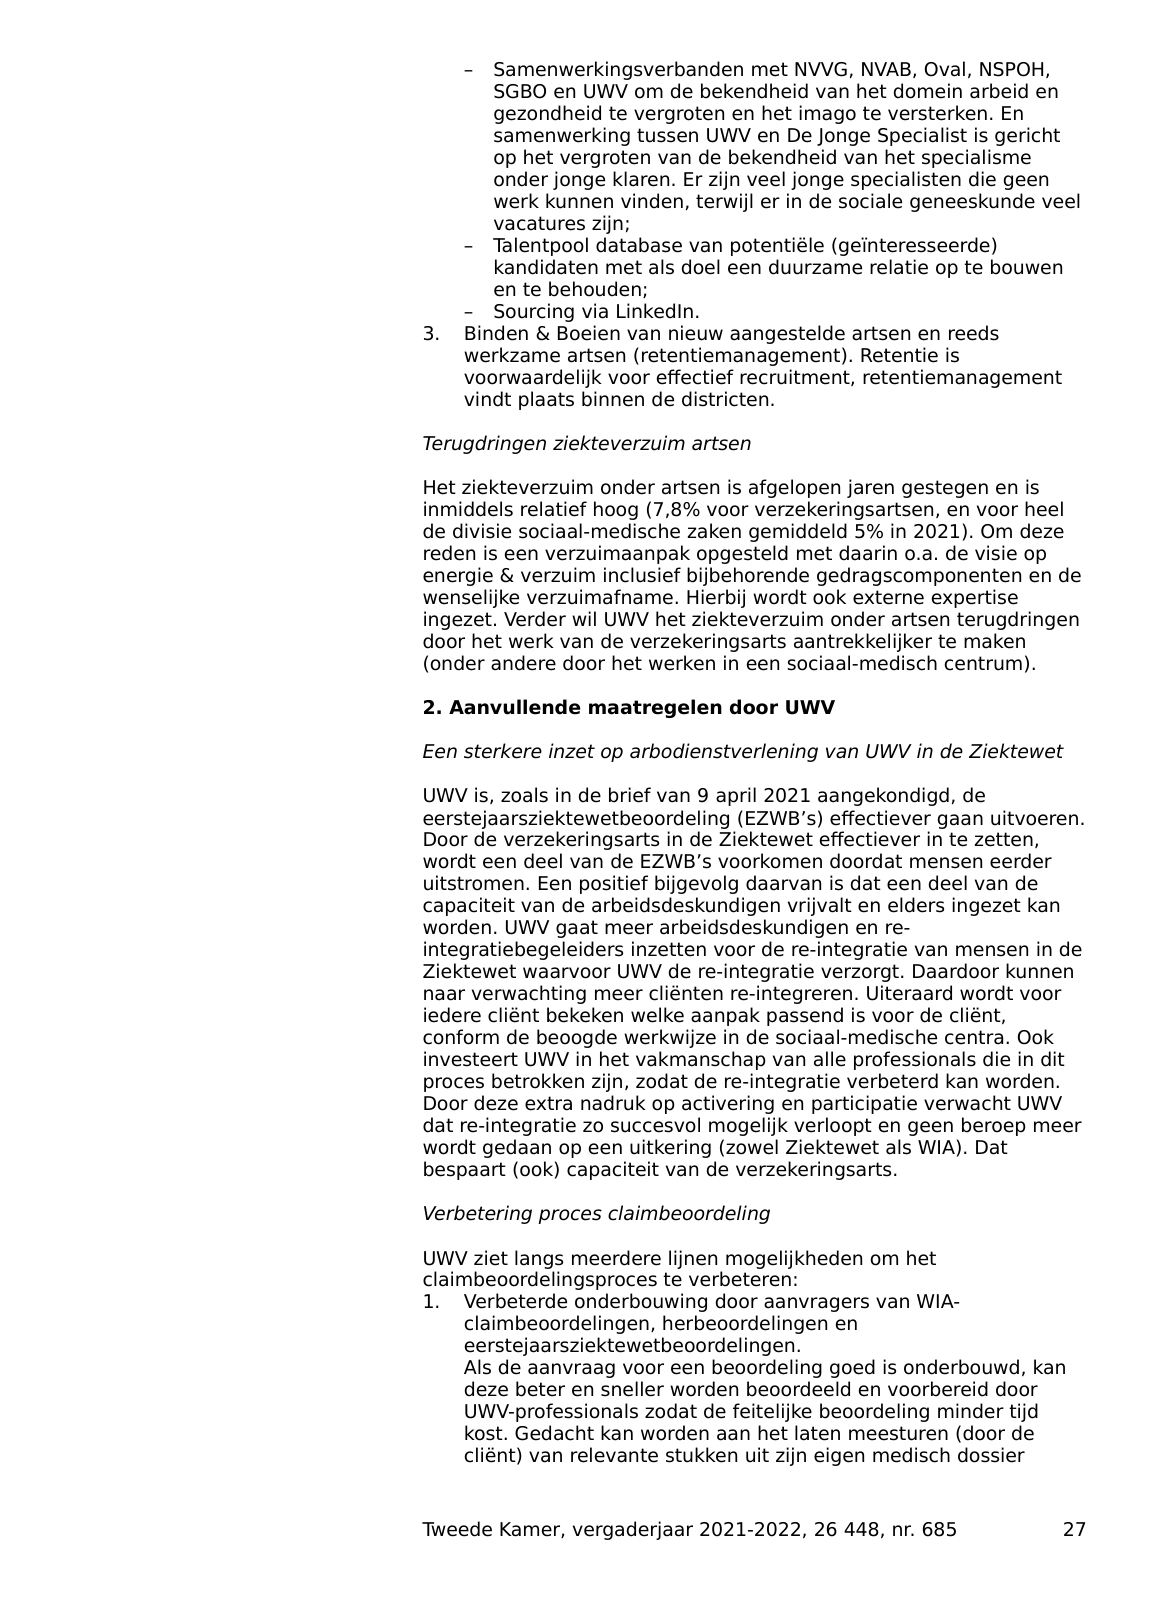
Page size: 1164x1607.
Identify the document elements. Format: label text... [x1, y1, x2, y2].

text UWV is, zoals in de brief van 9 april 2021 aangekondigd, de eerstejaarsziektewetbeoordeling (EZWB’s) effectiever gaan uitvoeren. Door de verzekeringsarts in de Ziektewet effectiever in te zetten, wordt een deel van de EZWB’s voorkomen doordat mensen eerder uitstromen. Een positief bijgevolg daarvan is dat een deel van de capaciteit van de arbeidsdeskundigen vrijvalt en elders ingezet kan worden. UWV gaat meer arbeidsdeskundigen en re-integratiebegeleiders inzetten voor de re-integratie van mensen in de Ziektewet waarvoor UWV de re-integratie verzorgt. Daardoor kunnen naar verwachting meer cliënten re-integreren. Uiteraard wordt voor iedere cliënt bekeken welke aanpak passend is voor de cliënt, conform de beoogde werkwijze in de sociaal-medische centra. Ook investeert UWV in het vakmanschap van alle professionals die in dit proces betrokken zijn, zodat de re-integratie verbeterd kan worden. Door deze extra nadruk op activering en participatie verwacht UWV dat re-integratie zo succesvol mogelijk verloopt en geen beroep meer wordt gedaan op een uitkering (zowel Ziektewet als WIA). Dat bespaart (ook) capaciteit van de verzekeringsarts. [422, 785, 1087, 1181]
text UWV ziet langs meerdere lijnen mogelijkheden om het claimbeoordelingsproces te verbeteren: [422, 1247, 1087, 1291]
subtitle Verbetering proces claimbeoordeling [422, 1203, 1087, 1225]
text – Samenwerkingsverbanden met NVVG, NVAB, Oval, NSPOH, SGBO en UWV om de bekendheid van het domein arbeid en gezondheid te vergroten en het imago te versterken. En samenwerking tussen UWV en De Jonge Specialist is gericht op het vergroten van de bekendheid van het specialisme onder jonge klaren. Er zijn veel jonge specialisten die geen werk kunnen vinden, terwijl er in de sociale geneeskunde veel vacatures zijn; [464, 59, 1087, 235]
subtitle Een sterkere inzet op arbodienstverlening van UWV in de Ziektewet [422, 741, 1087, 763]
text 3. Binden & Boeien van nieuw aangestelde artsen en reeds werkzame artsen (retentiemanagement). Retentie is voorwaardelijk voor effectief recruitment, retentiemanagement vindt plaats binnen de districten. [422, 323, 1087, 411]
subtitle Terugdringen ziekteverzuim artsen [422, 433, 1087, 455]
text Als de aanvraag voor een beoordeling goed is onderbouwd, kan deze beter en sneller worden beoordeeld en voorbereid door UWV-professionals zodat de feitelijke beoordeling minder tijd kost. Gedacht kan worden aan het laten meesturen (door de cliënt) van relevante stukken uit zijn eigen medisch dossier [464, 1357, 1087, 1467]
text 1. Verbeterde onderbouwing door aanvragers van WIA-claimbeoordelingen, herbeoordelingen en eerstejaarsziektewetbeoordelingen. [422, 1291, 1087, 1357]
text – Sourcing via LinkedIn. [464, 301, 1087, 323]
subtitle 2. Aanvullende maatregelen door UWV [422, 697, 1087, 719]
text Het ziekteverzuim onder artsen is afgelopen jaren gestegen en is inmiddels relatief hoog (7,8% voor verzekeringsartsen, en voor heel de divisie sociaal-medische zaken gemiddeld 5% in 2021). Om deze reden is een verzuimaanpak opgesteld met daarin o.a. de visie op energie & verzuim inclusief bijbehorende gedragscomponenten en de wenselijke verzuimafname. Hierbij wordt ook externe expertise ingezet. Verder wil UWV het ziekteverzuim onder artsen terugdringen door het werk van de verzekeringsarts aantrekkelijker te maken (onder andere door het werken in een sociaal-medisch centrum). [422, 477, 1087, 675]
text – Talentpool database van potentiële (geïnteresseerde) kandidaten met als doel een duurzame relatie op te bouwen en te behouden; [464, 235, 1087, 301]
